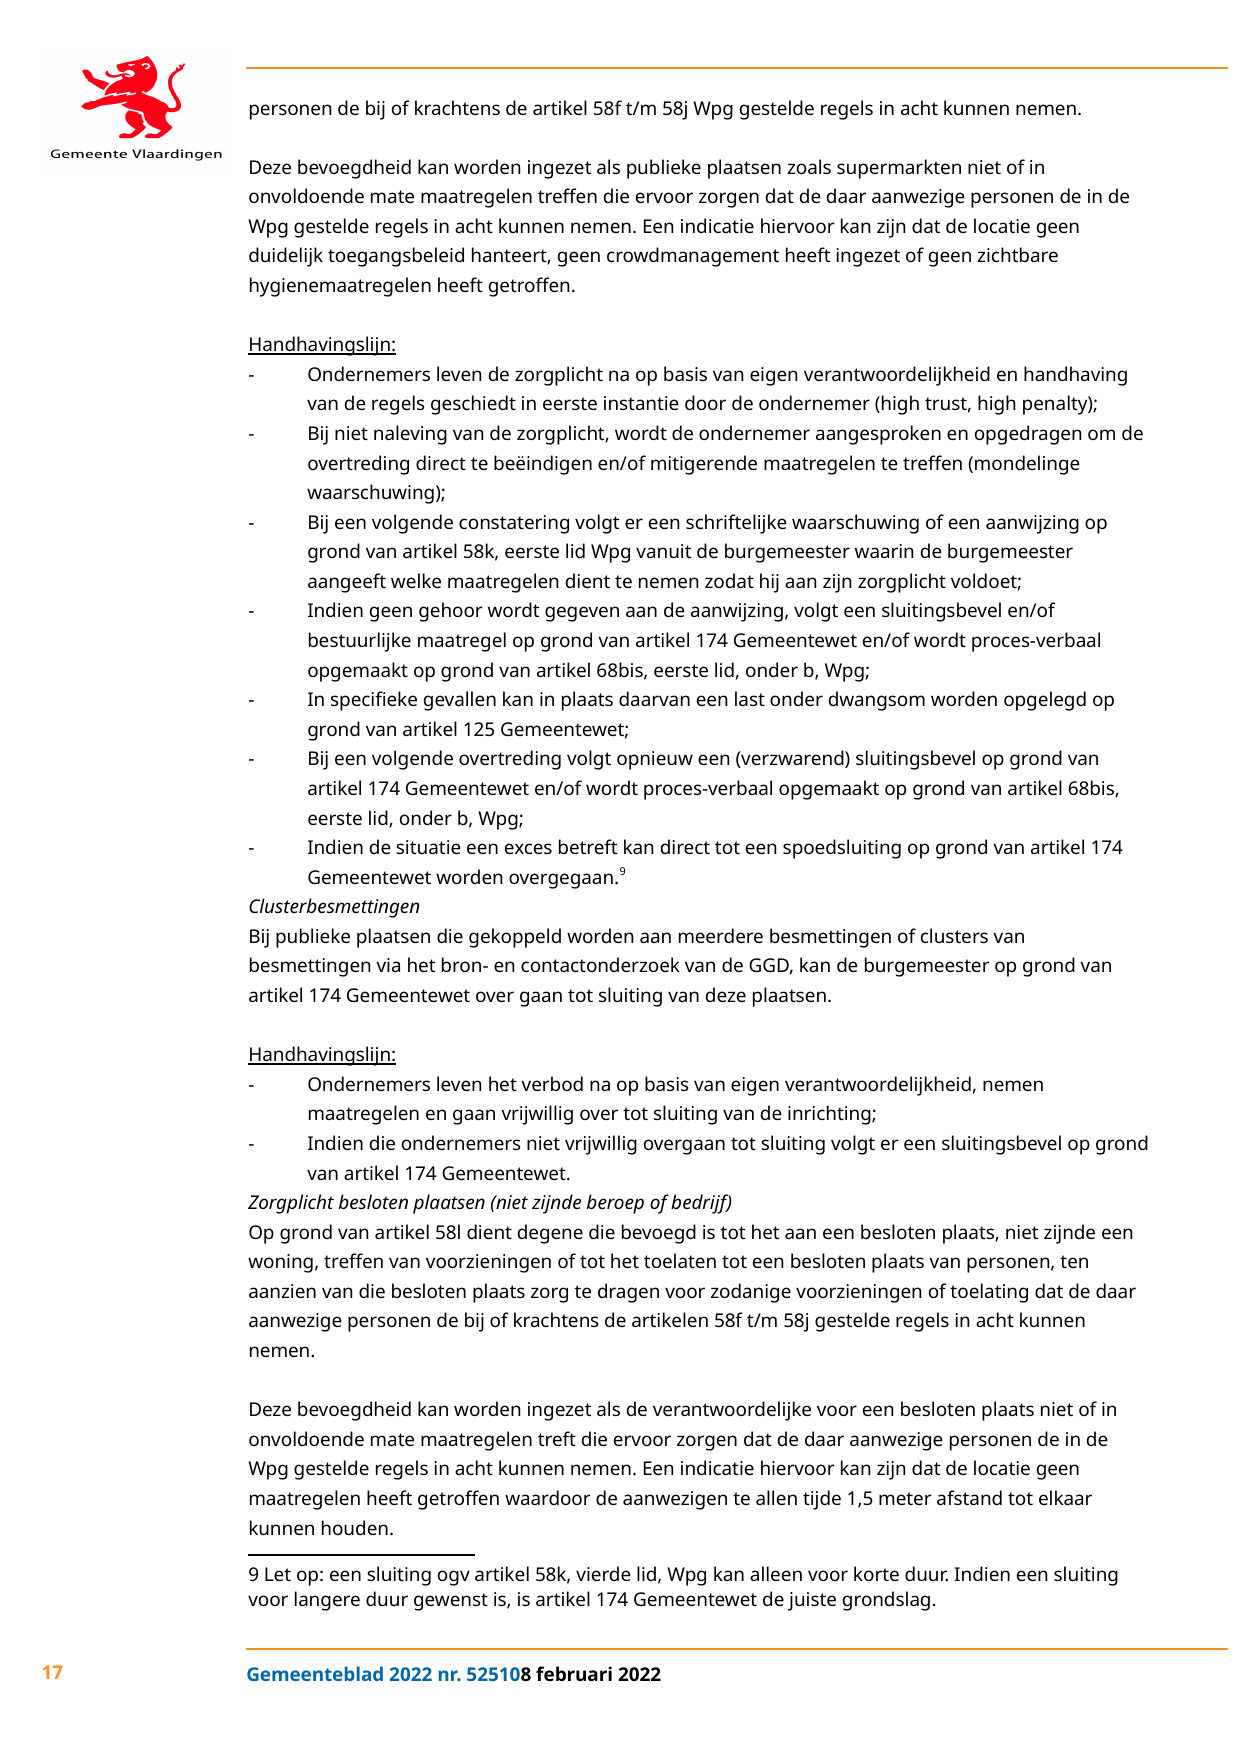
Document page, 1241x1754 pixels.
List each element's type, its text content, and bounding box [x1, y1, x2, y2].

list Bij een volgende overtreding volgt opnieuw een (verzwarend) sluitingsbevel op grond van artikel 174 Gemeentewet en/of wordt proces-verbaal opgemaakt op grond van artikel 68bis, eerste lid, onder b, Wpg; [248, 746, 1152, 831]
picture [41, 47, 231, 172]
text Handhavingslijn: [248, 1041, 1152, 1067]
text Zorgplicht besloten plaatsen (niet zijnde beroep of bedrijf) [248, 1189, 1152, 1215]
list In specifieke gevallen kan in plaats daarvan een last onder dwangsom worden opgelegd op grond van artikel 125 Gemeentewet; [248, 686, 1152, 742]
list Bij een volgende constatering volgt er een schriftelijke waarschuwing of een aanwijzing op grond van artikel 58k, eerste lid Wpg vanuit de burgemeester waarin de burgemeester aangeeft welke maatregelen dient te nemen zodat hij aan zijn zorgplicht voldoet; [248, 509, 1152, 594]
text Handhavingslijn: [248, 331, 1152, 357]
list Indien die ondernemers niet vrijwillig overgaan tot sluiting volgt er een sluitingsbevel op grond van artikel 174 Gemeentewet. [248, 1130, 1152, 1186]
list Indien geen gehoor wordt gegeven aan de aanwijzing, volgt een sluitingsbevel en/of bestuurlijke maatregel op grond van artikel 174 Gemeentewet en/of wordt proces-verbaal opgemaakt op grond van artikel 68bis, eerste lid, onder b, Wpg; [248, 598, 1152, 683]
text Deze bevoegdheid kan worden ingezet als de verantwoordelijke voor een besloten plaats niet of in onvoldoende mate maatregelen treft die ervoor zorgen dat de daar aanwezige personen de in de Wpg gestelde regels in acht kunnen nemen. Een indicatie hiervoor kan zijn dat de locatie geen maatregelen heeft getroffen waardoor de aanwezigen te allen tijde 1,5 meter afstand tot elkaar kunnen houden. [248, 1396, 1152, 1541]
text Op grond van artikel 58l dient degene die bevoegd is tot het aan een besloten plaats, niet zijnde een woning, treffen van voorzieningen of tot het toelaten tot een besloten plaats van personen, ten aanzien van die besloten plaats zorg te dragen voor zodanige voorzieningen of toelating dat de daar aanwezige personen de bij of krachtens de artikelen 58f t/m 58j gestelde regels in acht kunnen nemen. [248, 1219, 1152, 1363]
list Bij niet naleving van de zorgplicht, wordt de ondernemer aangesproken en opgedragen om de overtreding direct te beëindigen en/of mitigerende maatregelen te treffen (mondelinge waarschuwing); [248, 420, 1152, 505]
list Indien de situatie een exces betreft kan direct tot een spoedsluiting op grond van artikel 174 Gemeentewet worden overgegaan. [248, 834, 1152, 890]
text personen de bij of krachtens de artikel 58f t/m 58j Wpg gestelde regels in acht kunnen nemen. [248, 95, 1152, 121]
text Clusterbesmettingen [248, 893, 1152, 919]
list Ondernemers leven het verbod na op basis van eigen verantwoordelijkheid, nemen maatregelen en gaan vrijwillig over tot sluiting van de inrichting; [248, 1071, 1152, 1126]
list Ondernemers leven de zorgplicht na op basis van eigen verantwoordelijkheid en handhaving van de regels geschiedt in eerste instantie door de ondernemer (high trust, high penalty); [248, 361, 1152, 416]
text Bij publieke plaatsen die gekoppeld worden aan meerdere besmettingen of clusters van besmettingen via het bron- en contactonderzoek van de GGD, kan de burgemeester op grond van artikel 174 Gemeentewet over gaan tot sluiting van deze plaatsen. [248, 923, 1152, 1008]
text Deze bevoegdheid kan worden ingezet als publieke plaatsen zoals supermarkten niet of in onvoldoende mate maatregelen treffen die ervoor zorgen dat de daar aanwezige personen de in de Wpg gestelde regels in acht kunnen nemen. Een indicatie hiervoor kan zijn dat de locatie geen duidelijk toegangsbeleid hanteert, geen crowdmanagement heeft ingezet of geen zichtbare hygienemaatregelen heeft getroffen. [248, 154, 1152, 298]
list Let op: een sluiting ogv artikel 58k, vierde lid, Wpg kan alleen voor korte duur. Indien een sluiting voor langere duur gewenst is, is artikel 174 Gemeentewet de juiste grondslag. [248, 1561, 1152, 1612]
